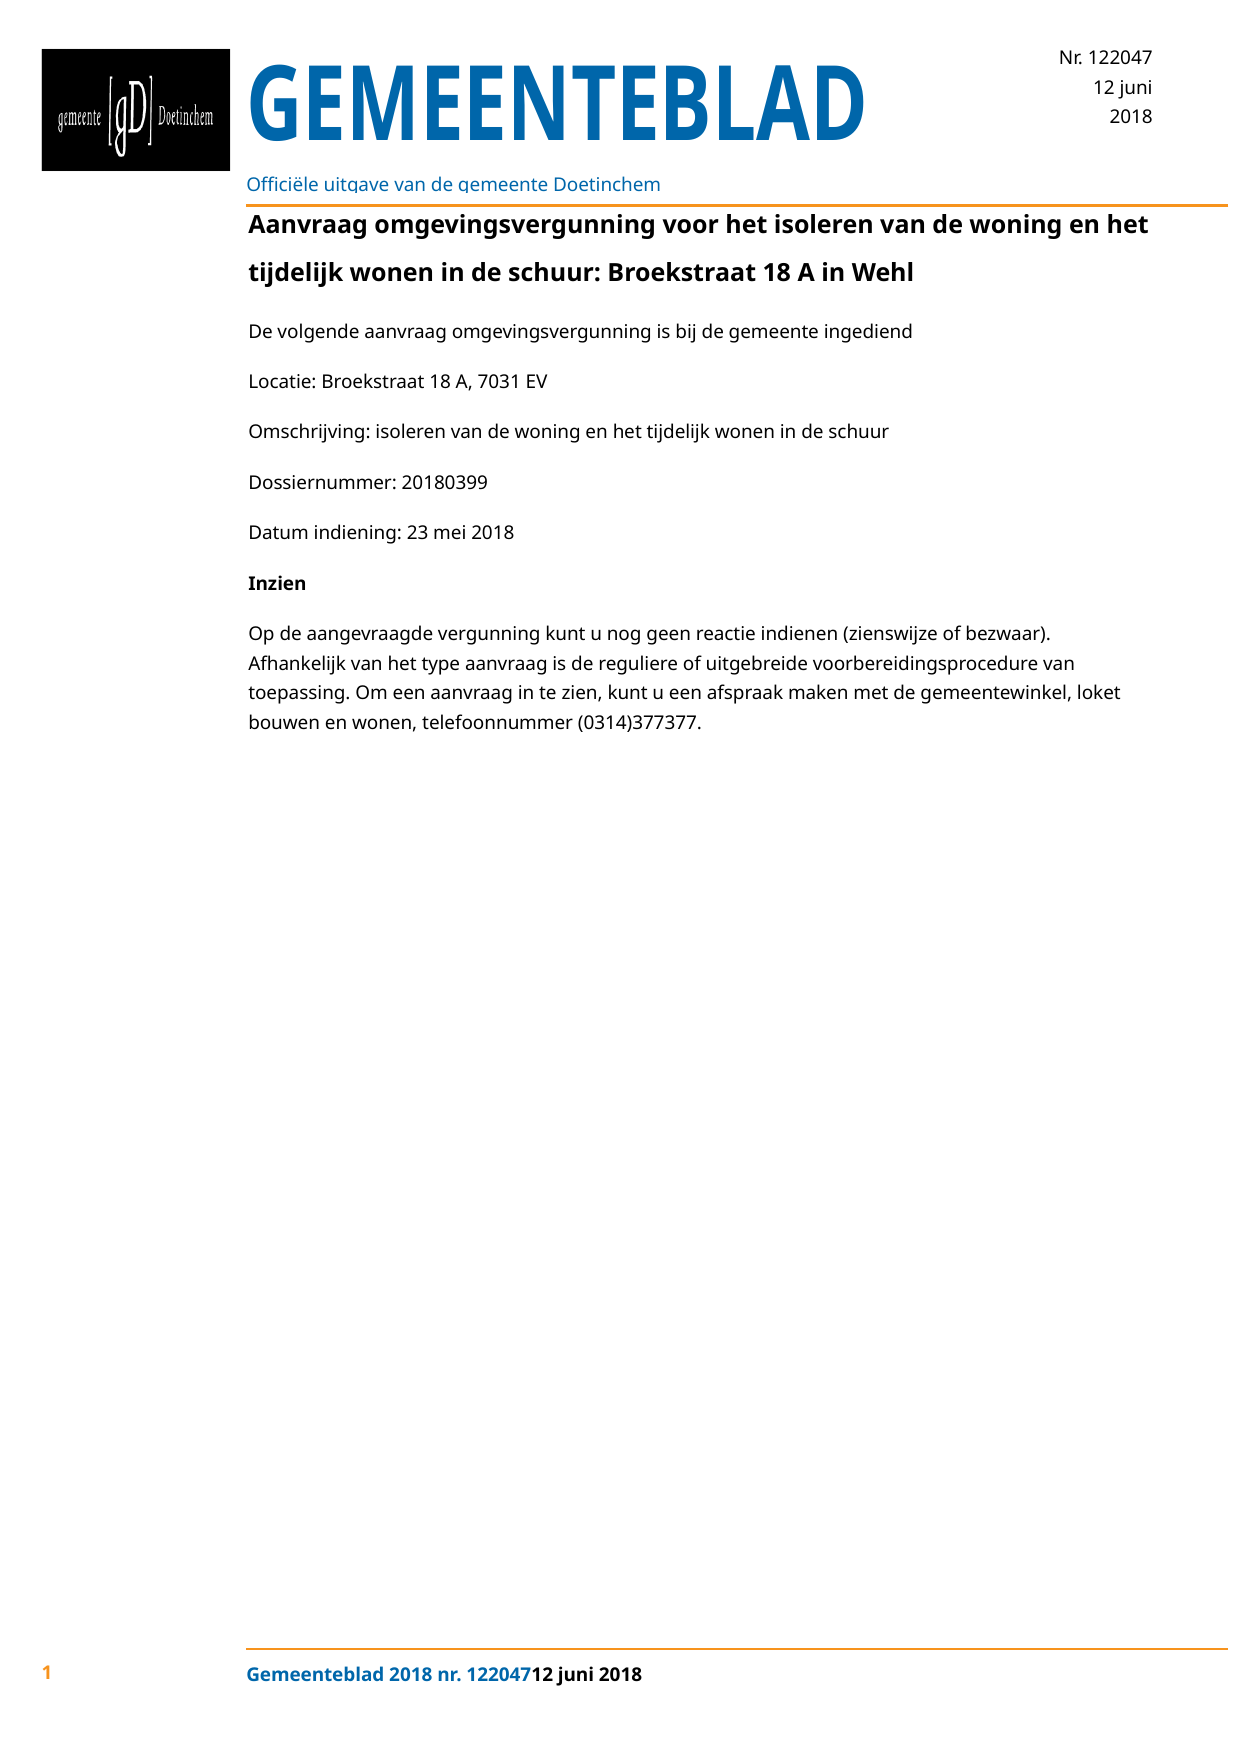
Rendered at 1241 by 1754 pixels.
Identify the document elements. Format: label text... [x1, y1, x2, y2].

text Inzien [248, 570, 1152, 596]
text Datum indiening: 23 mei 2018 [248, 519, 1152, 545]
picture [41, 47, 231, 172]
text Dossiernummer: 20180399 [248, 469, 1152, 495]
text De volgende aanvraag omgevingsvergunning is bij de gemeente ingediend [248, 318, 1152, 344]
text Omschrijving: isoleren van de woning en het tijdelijk wonen in de schuur [248, 419, 1152, 444]
text Locatie: Broekstraat 18 A, 7031 EV [248, 368, 1152, 394]
text Op de aangevraagde vergunning kunt u nog geen reactie indienen (zienswijze of bezwaar). Afhankelijk van het type aanvraag is de reguliere of uitgebreide voorbereidingsprocedure van toepassing. Om een aanvraag in te zien, kunt u een afspraak maken met de gemeentewinkel, loket bouwen en wonen, telefoonnummer (0314)377377. [248, 620, 1152, 735]
text Aanvraag omgevingsvergunning voor het isoleren van de woning en het tijdelijk wonen in de schuur: Broekstraat 18 A in Wehl [248, 207, 1152, 288]
